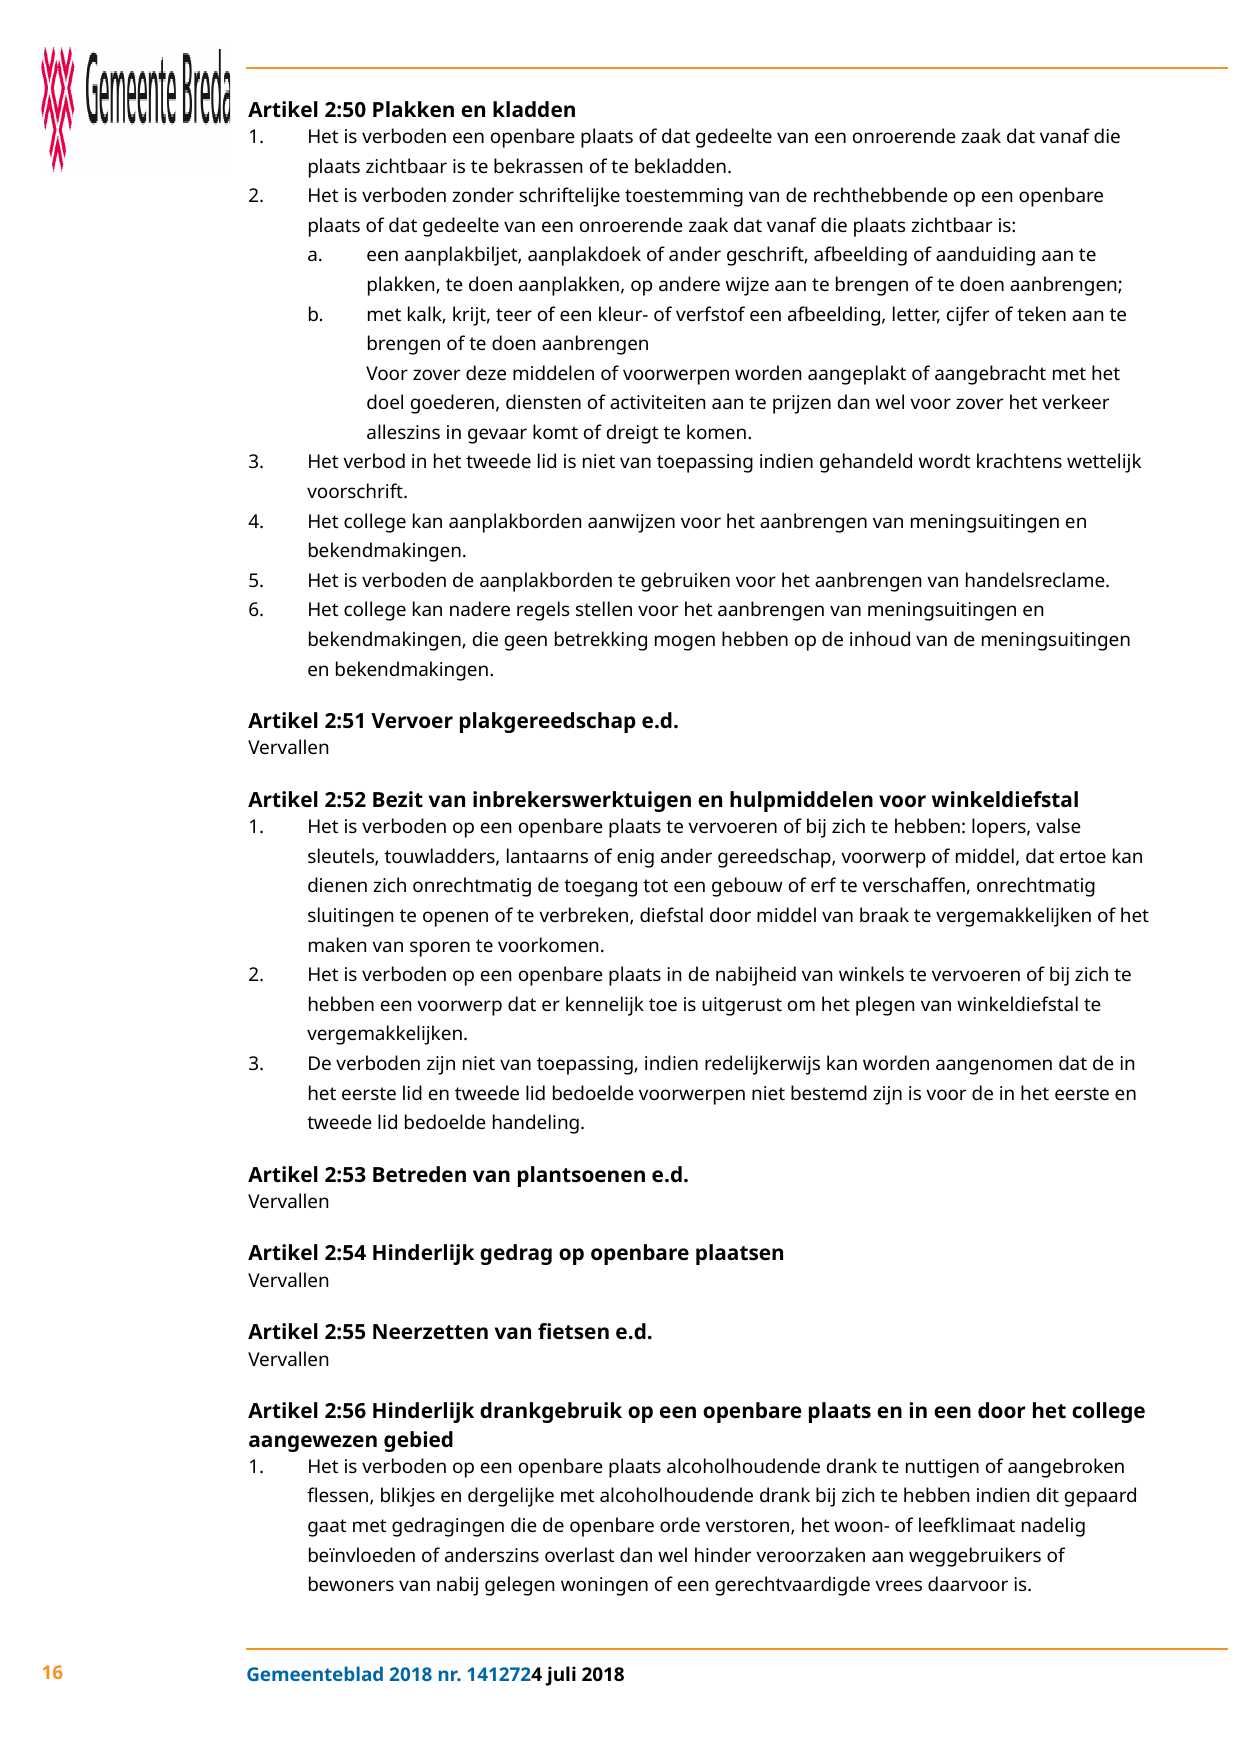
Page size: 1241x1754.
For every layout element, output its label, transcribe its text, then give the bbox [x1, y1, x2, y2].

text Vervallen [248, 1346, 1152, 1372]
list Het is verboden op een openbare plaats te vervoeren of bij zich te hebben: lopers, valse sleutels, touwladders, lantaarns of enig ander gereedschap, voorwerp of middel, dat ertoe kan dienen zich onrechtmatig de toegang tot een gebouw of erf te verschaffen, onrechtmatig sluitingen te openen of te verbreken, diefstal door middel van braak te vergemakkelijken of het maken van sporen te voorkomen. [248, 813, 1152, 957]
list Het is verboden de aanplakborden te gebruiken voor het aanbrengen van handelsreclame. [248, 567, 1152, 593]
list Het is verboden op een openbare plaats alcoholhoudende drank te nuttigen of aangebroken flessen, blikjes en dergelijke met alcoholhoudende drank bij zich te hebben indien dit gepaard gaat met gedragingen die de openbare orde verstoren, het woon- of leefklimaat nadelig beïnvloeden of anderszins overlast dan wel hinder veroorzaken aan weggebruikers of bewoners van nabij gelegen woningen of een gerechtvaardigde vrees daarvoor is. [248, 1453, 1152, 1597]
list met kalk, krijt, teer of een kleur- of verfstof een afbeelding, letter, cijfer of teken aan te brengen of te doen aanbrengen [307, 301, 1152, 356]
text Artikel 2:50 Plakken en kladden [248, 95, 1152, 123]
text Vervallen [248, 1188, 1152, 1214]
list Het verbod in het tweede lid is niet van toepassing indien gehandeld wordt krachtens wettelijk voorschrift. [248, 449, 1152, 504]
list Het is verboden een openbare plaats of dat gedeelte van een onroerende zaak dat vanaf die plaats zichtbaar is te bekrassen of te bekladden. [248, 123, 1152, 178]
list Het is verboden op een openbare plaats in de nabijheid van winkels te vervoeren of bij zich te hebben een voorwerp dat er kennelijk toe is uitgerust om het plegen van winkeldiefstal te vergemakkelijken. [248, 961, 1152, 1046]
list Het is verboden zonder schriftelijke toestemming van de rechthebbende op een openbare plaats of dat gedeelte van een onroerende zaak dat vanaf die plaats zichtbaar is: [248, 182, 1152, 238]
text Artikel 2:53 Betreden van plantsoenen e.d. [248, 1160, 1152, 1188]
text Artikel 2:56 Hinderlijk drankgebruik op een openbare plaats en in een door het college aangewezen gebied [248, 1396, 1152, 1453]
text Artikel 2:54 Hinderlijk gedrag op openbare plaatsen [248, 1238, 1152, 1267]
list een aanplakbiljet, aanplakdoek of ander geschrift, afbeelding of aanduiding aan te plakken, te doen aanplakken, op andere wijze aan te brengen of te doen aanbrengen; [307, 242, 1152, 297]
text Artikel 2:55 Neerzetten van fietsen e.d. [248, 1317, 1152, 1346]
text Artikel 2:51 Vervoer plakgereedschap e.d. [248, 706, 1152, 734]
text Vervallen [248, 1267, 1152, 1293]
picture [41, 47, 231, 172]
text Artikel 2:52 Bezit van inbrekerswerktuigen en hulpmiddelen voor winkeldiefstal [248, 785, 1152, 813]
list De verboden zijn niet van toepassing, indien redelijkerwijs kan worden aangenomen dat de in het eerste lid en tweede lid bedoelde voorwerpen niet bestemd zijn is voor de in het eerste en tweede lid bedoelde handeling. [248, 1050, 1152, 1135]
list Het college kan aanplakborden aanwijzen voor het aanbrengen van meningsuitingen en bekendmakingen. [248, 508, 1152, 563]
list Het college kan nadere regels stellen voor het aanbrengen van meningsuitingen en bekendmakingen, die geen betrekking mogen hebben op de inhoud van de meningsuitingen en bekendmakingen. [248, 597, 1152, 681]
text Vervallen [248, 734, 1152, 760]
list Voor zover deze middelen of voorwerpen worden aangeplakt of aangebracht met het doel goederen, diensten of activiteiten aan te prijzen dan wel voor zover het verkeer alleszins in gevaar komt of dreigt te komen. [307, 360, 1152, 445]
